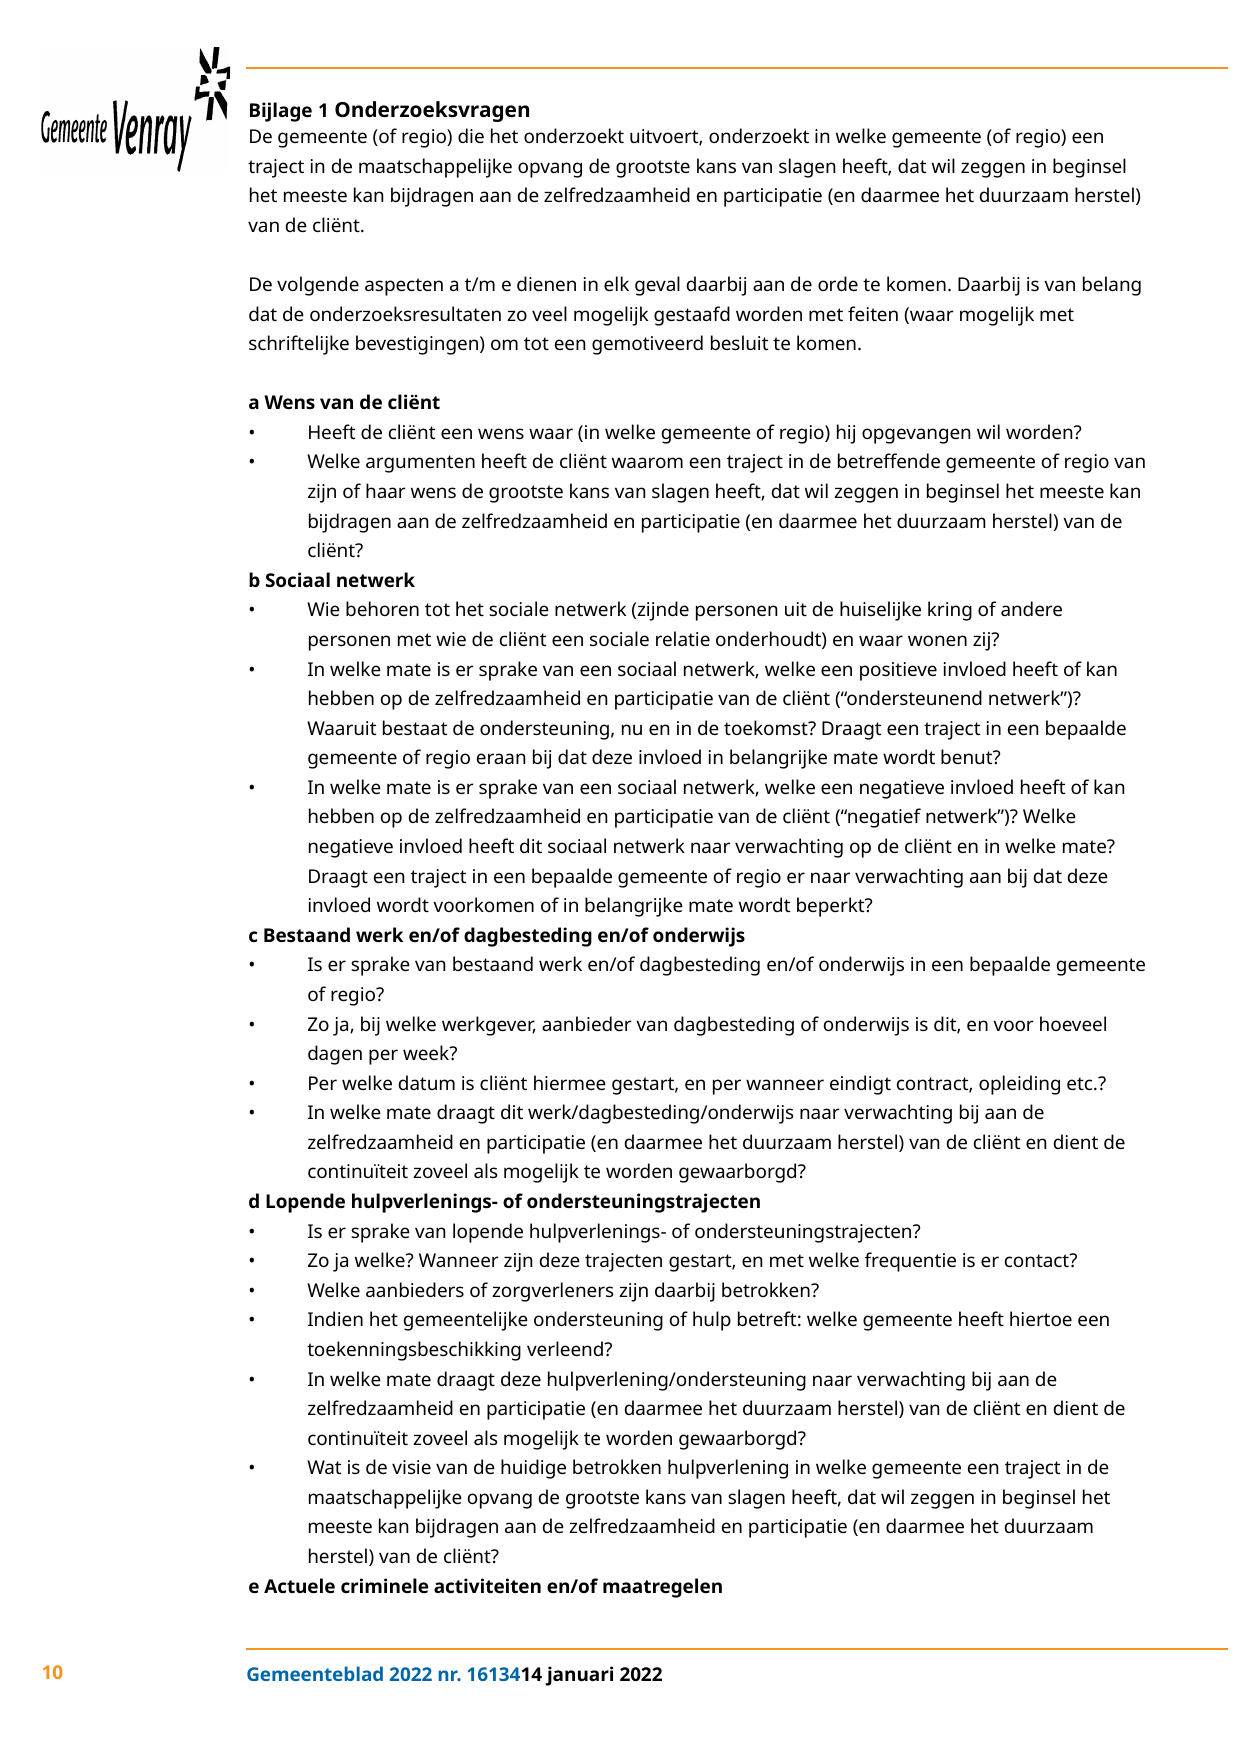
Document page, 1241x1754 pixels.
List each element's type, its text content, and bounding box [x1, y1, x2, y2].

text d Lopende hulpverlenings- of ondersteuningstrajecten [248, 1188, 1152, 1214]
text b Sociaal netwerk [248, 567, 1152, 593]
picture [41, 47, 231, 172]
text De volgende aspecten a t/m e dienen in elk geval daarbij aan de orde te komen. Daarbij is van belang dat de onderzoeksresultaten zo veel mogelijk gestaafd worden met feiten (waar mogelijk met schriftelijke bevestigingen) om tot een gemotiveerd besluit te komen. [248, 271, 1152, 356]
list Per welke datum is cliënt hiermee gestart, en per wanneer eindigt contract, opleiding etc.? [248, 1070, 1152, 1096]
list Zo ja welke? Wanneer zijn deze trajecten gestart, en met welke frequentie is er contact? [248, 1247, 1152, 1273]
list Heeft de cliënt een wens waar (in welke gemeente of regio) hij opgevangen wil worden? [248, 419, 1152, 445]
text De gemeente (of regio) die het onderzoekt uitvoert, onderzoekt in welke gemeente (of regio) een traject in de maatschappelijke opvang de grootste kans van slagen heeft, dat wil zeggen in beginsel het meeste kan bijdragen aan de zelfredzaamheid en participatie (en daarmee het duurzaam herstel) van de cliënt. [248, 123, 1152, 238]
list In welke mate draagt dit werk/dagbesteding/onderwijs naar verwachting bij aan de zelfredzaamheid en participatie (en daarmee het duurzaam herstel) van de cliënt en dient de continuïteit zoveel als mogelijk te worden gewaarborgd? [248, 1099, 1152, 1184]
text c Bestaand werk en/of dagbesteding en/of onderwijs [248, 922, 1152, 948]
list In welke mate draagt deze hulpverlening/ondersteuning naar verwachting bij aan de zelfredzaamheid en participatie (en daarmee het duurzaam herstel) van de cliënt en dient de continuïteit zoveel als mogelijk te worden gewaarborgd? [248, 1366, 1152, 1451]
text Bijlage 1 Onderzoeksvragen [248, 95, 1152, 123]
list Wie behoren tot het sociale netwerk (zijnde personen uit de huiselijke kring of andere personen met wie de cliënt een sociale relatie onderhoudt) en waar wonen zij? [248, 597, 1152, 652]
list Indien het gemeentelijke ondersteuning of hulp betreft: welke gemeente heeft hiertoe een toekenningsbeschikking verleend? [248, 1307, 1152, 1362]
list In welke mate is er sprake van een sociaal netwerk, welke een positieve invloed heeft of kan hebben op de zelfredzaamheid en participatie van de cliënt (“ondersteunend netwerk”)? Waaruit bestaat de ondersteuning, nu en in de toekomst? Draagt een traject in een bepaalde gemeente of regio eraan bij dat deze invloed in belangrijke mate wordt benut? [248, 656, 1152, 770]
list Wat is de visie van de huidige betrokken hulpverlening in welke gemeente een traject in de maatschappelijke opvang de grootste kans van slagen heeft, dat wil zeggen in beginsel het meeste kan bijdragen aan de zelfredzaamheid en participatie (en daarmee het duurzaam herstel) van de cliënt? [248, 1454, 1152, 1569]
list Is er sprake van bestaand werk en/of dagbesteding en/of onderwijs in een bepaalde gemeente of regio? [248, 952, 1152, 1007]
list In welke mate is er sprake van een sociaal netwerk, welke een negatieve invloed heeft of kan hebben op de zelfredzaamheid en participatie van de cliënt (“negatief netwerk”)? Welke negatieve invloed heeft dit sociaal netwerk naar verwachting op de cliënt en in welke mate? Draagt een traject in een bepaalde gemeente of regio er naar verwachting aan bij dat deze invloed wordt voorkomen of in belangrijke mate wordt beperkt? [248, 774, 1152, 918]
text e Actuele criminele activiteiten en/of maatregelen [248, 1573, 1152, 1599]
list Welke aanbieders of zorgverleners zijn daarbij betrokken? [248, 1277, 1152, 1303]
list Welke argumenten heeft de cliënt waarom een traject in de betreffende gemeente of regio van zijn of haar wens de grootste kans van slagen heeft, dat wil zeggen in beginsel het meeste kan bijdragen aan de zelfredzaamheid en participatie (en daarmee het duurzaam herstel) van de cliënt? [248, 449, 1152, 563]
text a Wens van de cliënt [248, 389, 1152, 415]
list Zo ja, bij welke werkgever, aanbieder van dagbesteding of onderwijs is dit, en voor hoeveel dagen per week? [248, 1011, 1152, 1066]
list Is er sprake van lopende hulpverlenings- of ondersteuningstrajecten? [248, 1218, 1152, 1244]
